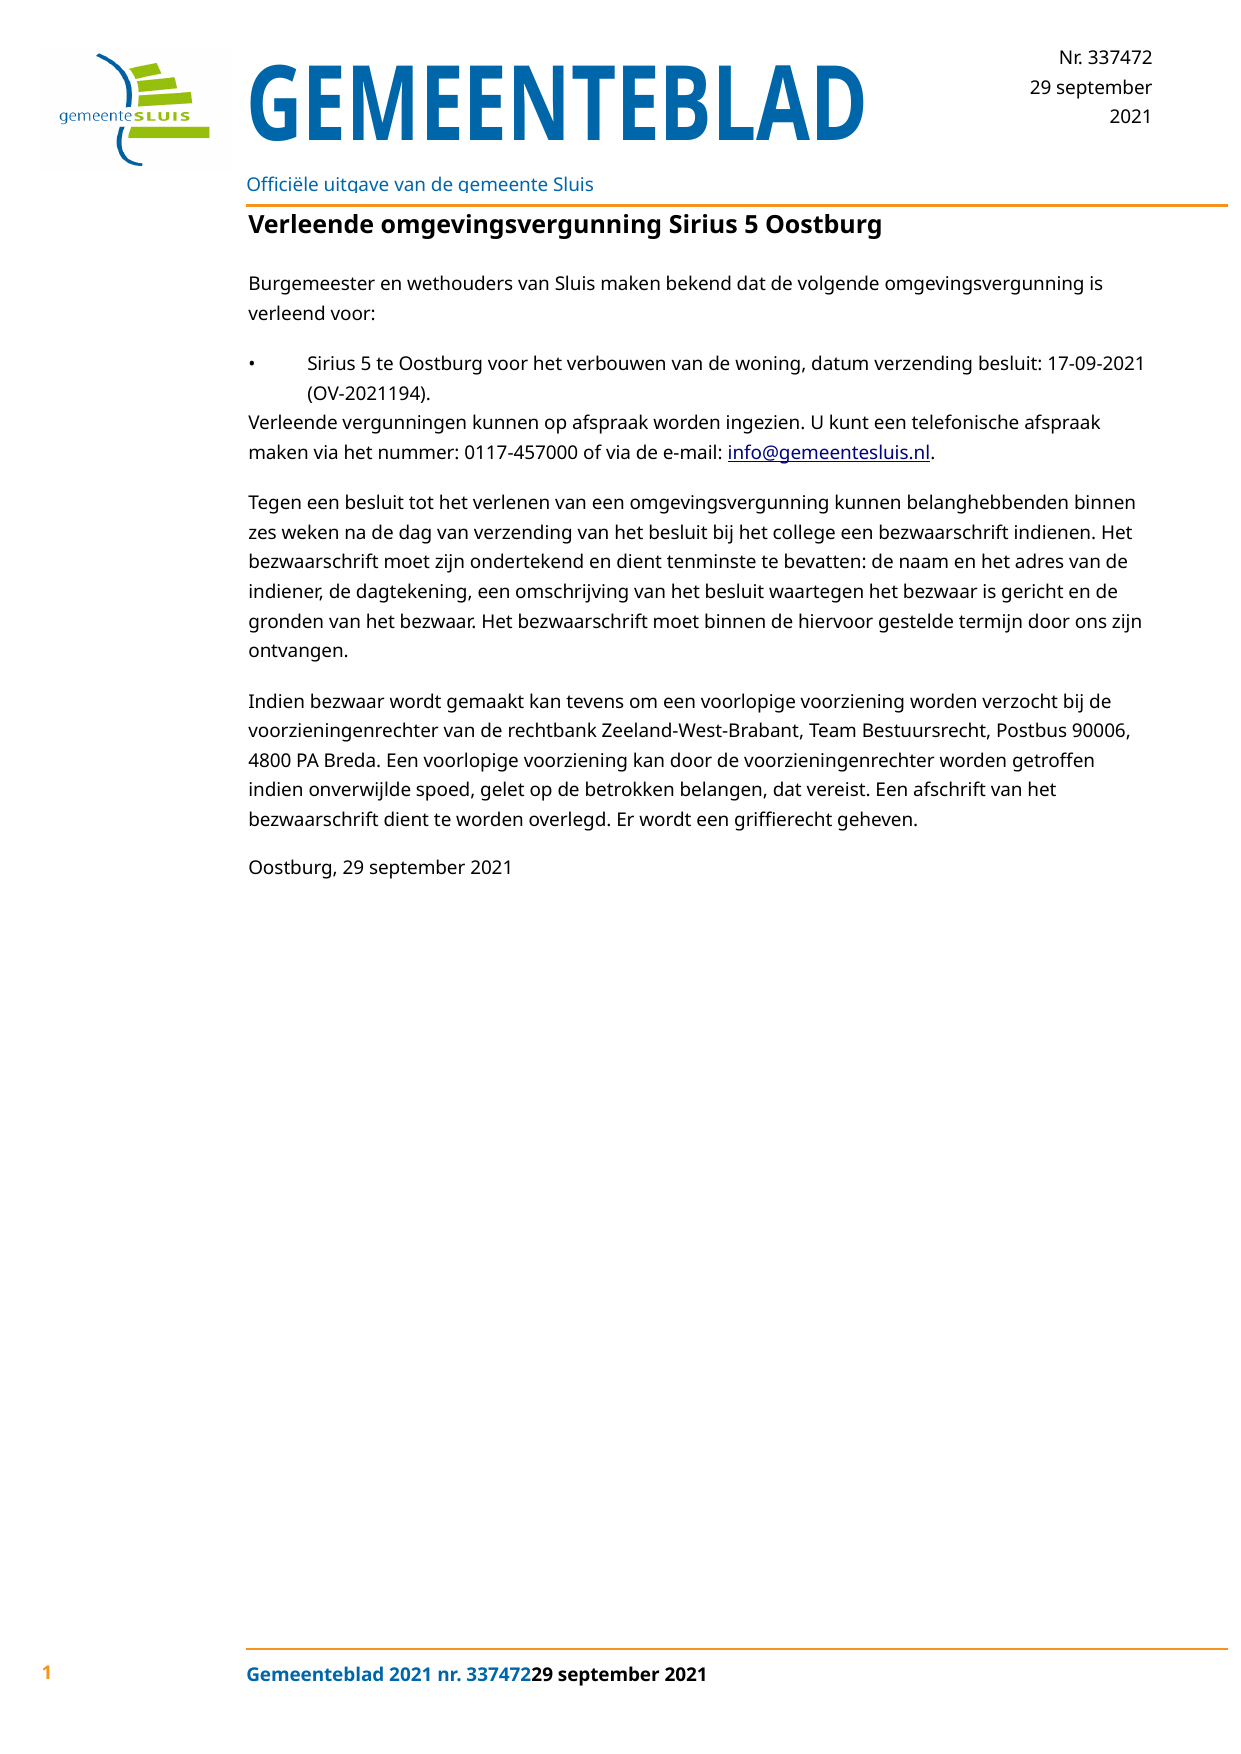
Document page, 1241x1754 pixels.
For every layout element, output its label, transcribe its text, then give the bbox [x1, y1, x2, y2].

text Oostburg, 29 september 2021 [248, 854, 1152, 880]
text Indien bezwaar wordt gemaakt kan tevens om een voorlopige voorziening worden verzocht bij de voorzieningenrechter van de rechtbank Zeeland-West-Brabant, Team Bestuursrecht, Postbus 90006, 4800 PA Breda. Een voorlopige voorziening kan door de voorzieningenrechter worden getroffen indien onverwijlde spoed, gelet op de betrokken belangen, dat vereist. Een afschrift van het bezwaarschrift dient te worden overlegd. Er wordt een griffierecht geheven. [248, 688, 1152, 832]
text Burgemeester en wethouders van Sluis maken bekend dat de volgende omgevingsvergunning is verleend voor: [248, 270, 1152, 326]
text Verleende omgevingsvergunning Sirius 5 Oostburg [248, 207, 1152, 241]
text Tegen een besluit tot het verlenen van een omgevingsvergunning kunnen belanghebbenden binnen zes weken na de dag van verzending van het besluit bij het college een bezwaarschrift indienen. Het bezwaarschrift moet zijn ondertekend en dient tenminste te bevatten: de naam en het adres van de indiener, de dagtekening, een omschrijving van het besluit waartegen het bezwaar is gericht en de gronden van het bezwaar. Het bezwaarschrift moet binnen de hiervoor gestelde termijn door ons zijn ontvangen. [248, 489, 1152, 663]
list Sirius 5 te Oostburg voor het verbouwen van de woning, datum verzending besluit: 17-09-2021 (OV-2021194). [248, 350, 1152, 406]
picture [41, 47, 231, 172]
text Verleende vergunningen kunnen op afspraak worden ingezien. U kunt een telefonische afspraak maken via het nummer: 0117-457000 of via de e-mail: info@gemeentesluis.nl. [248, 409, 1152, 465]
